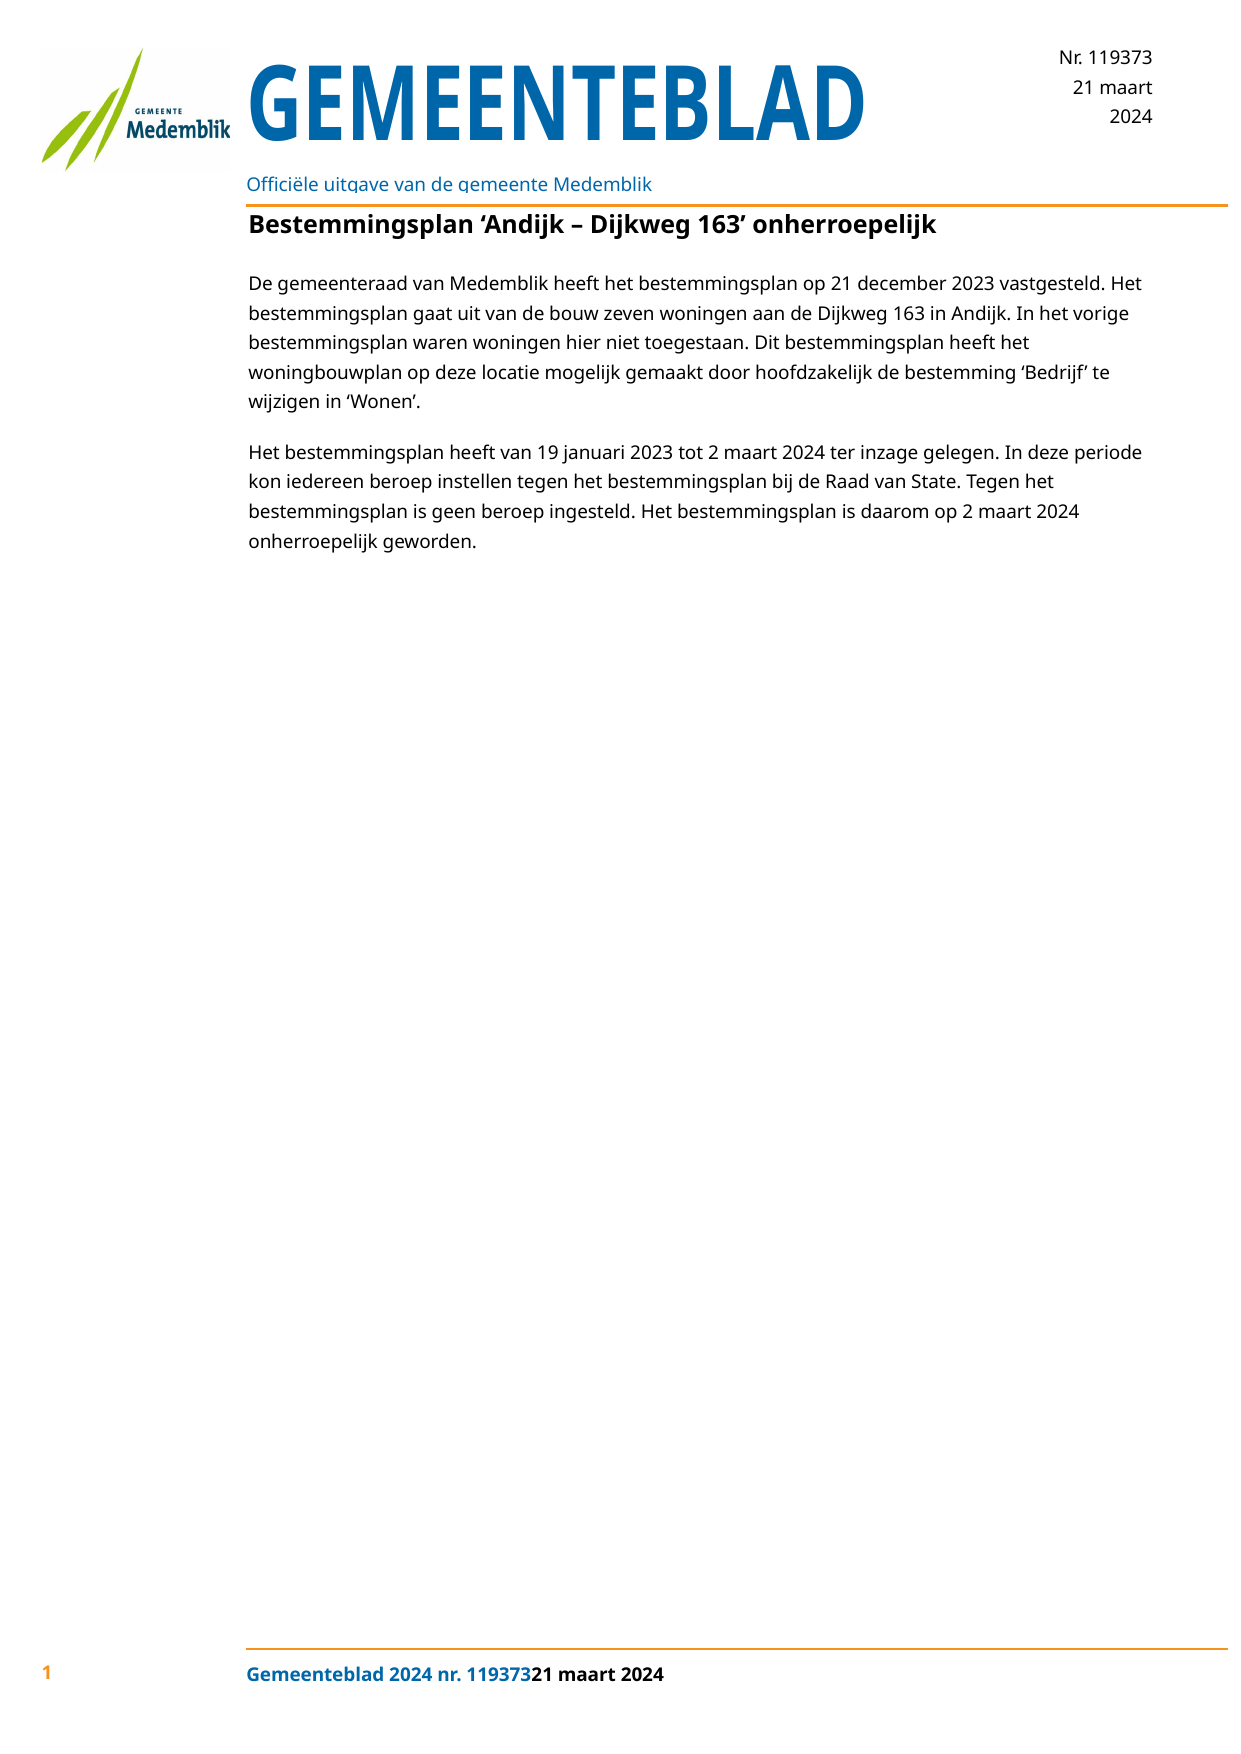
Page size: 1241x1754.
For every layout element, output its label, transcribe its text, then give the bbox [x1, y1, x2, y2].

text De gemeenteraad van Medemblik heeft het bestemmingsplan op 21 december 2023 vastgesteld. Het bestemmingsplan gaat uit van de bouw zeven woningen aan de Dijkweg 163 in Andijk. In het vorige bestemmingsplan waren woningen hier niet toegestaan. Dit bestemmingsplan heeft het woningbouwplan op deze locatie mogelijk gemaakt door hoofdzakelijk de bestemming ‘Bedrijf’ te wijzigen in ‘Wonen’. [248, 270, 1152, 414]
picture [41, 47, 231, 172]
text Het bestemmingsplan heeft van 19 januari 2023 tot 2 maart 2024 ter inzage gelegen. In deze periode kon iedereen beroep instellen tegen het bestemmingsplan bij de Raad van State. Tegen het bestemmingsplan is geen beroep ingesteld. Het bestemmingsplan is daarom op 2 maart 2024 onherroepelijk geworden. [248, 439, 1152, 553]
text Bestemmingsplan ‘Andijk – Dijkweg 163’ onherroepelijk [248, 207, 1152, 241]
